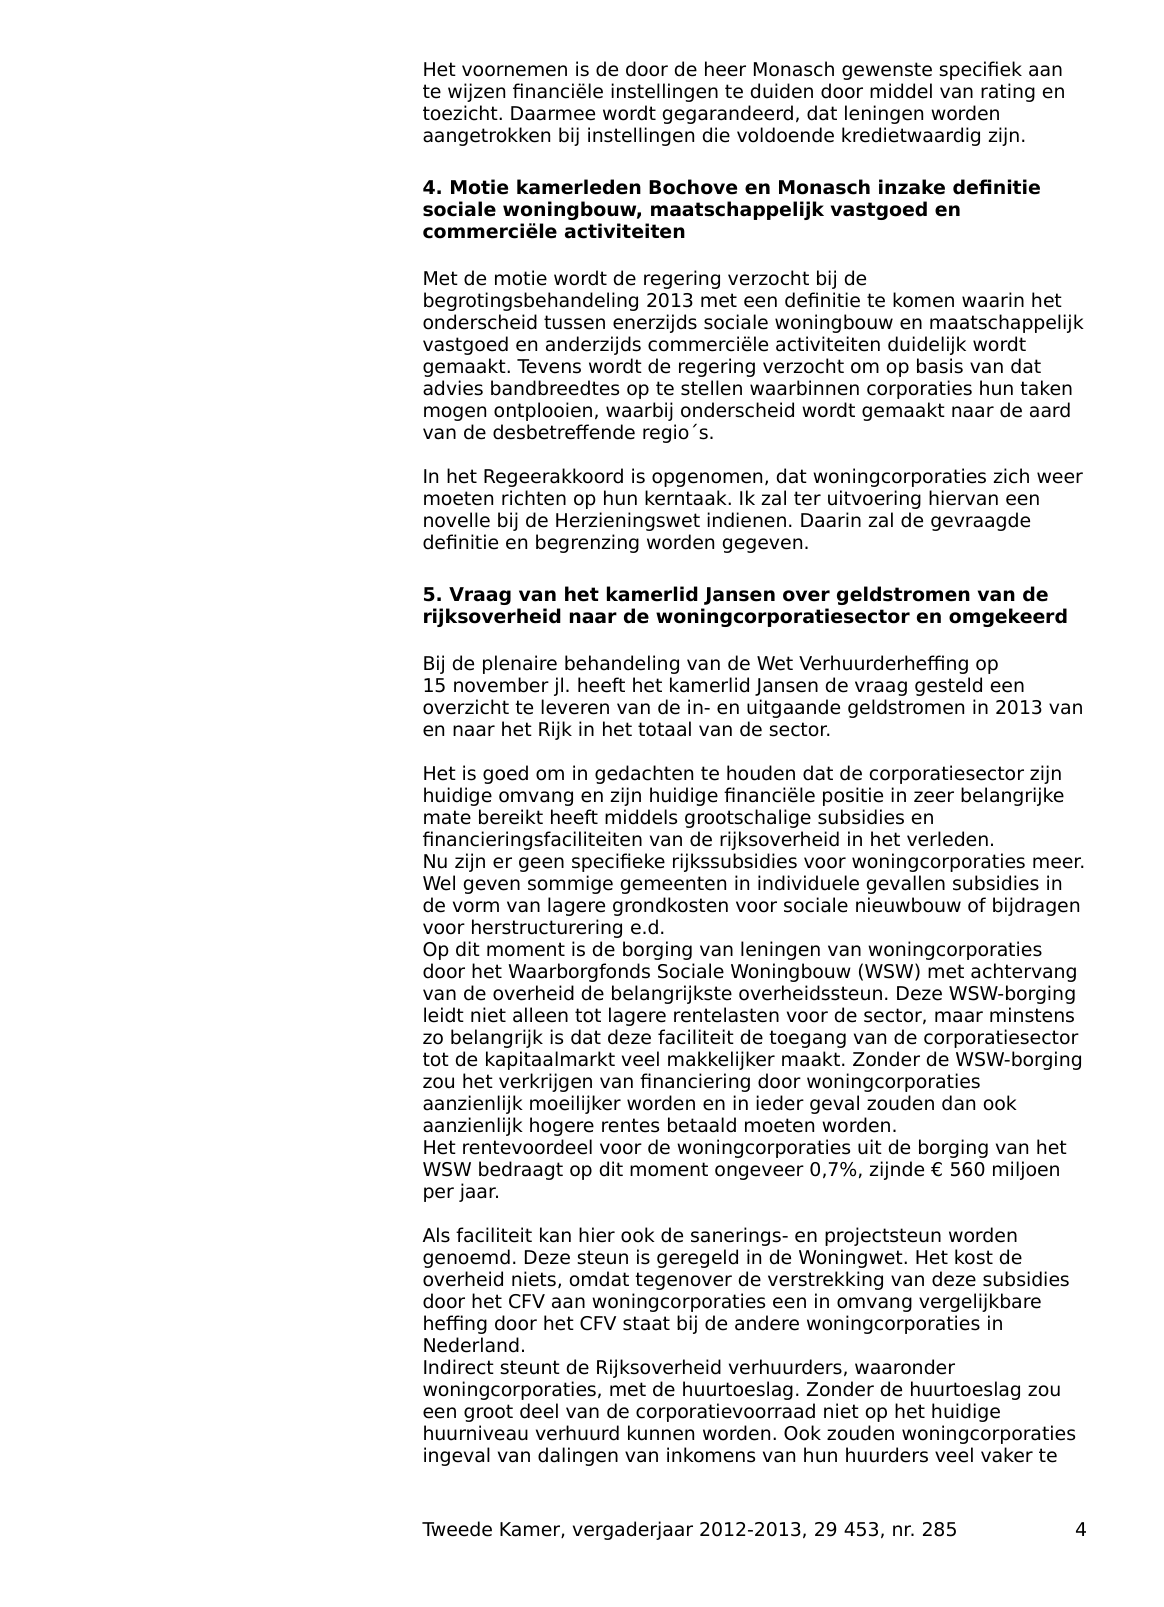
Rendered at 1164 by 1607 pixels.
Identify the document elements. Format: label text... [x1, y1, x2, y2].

text Bij de plenaire behandeling van de Wet Verhuurderheffing op 15 november jl. heeft het kamerlid Jansen de vraag gesteld een overzicht te leveren van de in- en uitgaande geldstromen in 2013 van en naar het Rijk in het totaal van de sector. [422, 653, 1087, 741]
text Op dit moment is de borging van leningen van woningcorporaties door het Waarborgfonds Sociale Woningbouw (WSW) met achtervang van de overheid de belangrijkste overheidssteun. Deze WSW-borging leidt niet alleen tot lagere rentelasten voor de sector, maar minstens zo belangrijk is dat deze faciliteit de toegang van de corporatiesector tot de kapitaalmarkt veel makkelijker maakt. Zonder de WSW-borging zou het verkrijgen van financiering door woningcorporaties aanzienlijk moeilijker worden en in ieder geval zouden dan ook aanzienlijk hogere rentes betaald moeten worden. [422, 939, 1087, 1137]
text Met de motie wordt de regering verzocht bij de begrotingsbehandeling 2013 met een definitie te komen waarin het onderscheid tussen enerzijds sociale woningbouw en maatschappelijk vastgoed en anderzijds commerciële activiteiten duidelijk wordt gemaakt. Tevens wordt de regering verzocht om op basis van dat advies bandbreedtes op te stellen waarbinnen corporaties hun taken mogen ontplooien, waarbij onderscheid wordt gemaakt naar de aard van de desbetreffende regio´s. [422, 268, 1087, 444]
text Nu zijn er geen specifieke rijkssubsidies voor woningcorporaties meer. Wel geven sommige gemeenten in individuele gevallen subsidies in de vorm van lagere grondkosten voor sociale nieuwbouw of bijdragen voor herstructurering e.d. [422, 851, 1087, 939]
text In het Regeerakkoord is opgenomen, dat woningcorporaties zich weer moeten richten op hun kerntaak. Ik zal ter uitvoering hiervan een novelle bij de Herzieningswet indienen. Daarin zal de gevraagde definitie en begrenzing worden gegeven. [422, 466, 1087, 554]
subtitle 5. Vraag van het kamerlid Jansen over geldstromen van de rijksoverheid naar de woningcorporatiesector en omgekeerd [422, 584, 1087, 628]
text Het voornemen is de door de heer Monasch gewenste specifiek aan te wijzen financiële instellingen te duiden door middel van rating en toezicht. Daarmee wordt gegarandeerd, dat leningen worden aangetrokken bij instellingen die voldoende kredietwaardig zijn. [422, 59, 1087, 147]
subtitle 4. Motie kamerleden Bochove en Monasch inzake definitie sociale woningbouw, maatschappelijk vastgoed en commerciële activiteiten [422, 177, 1087, 243]
text Het is goed om in gedachten te houden dat de corporatiesector zijn huidige omvang en zijn huidige financiële positie in zeer belangrijke mate bereikt heeft middels grootschalige subsidies en financieringsfaciliteiten van de rijksoverheid in het verleden. [422, 763, 1087, 851]
text Indirect steunt de Rijksoverheid verhuurders, waaronder woningcorporaties, met de huurtoeslag. Zonder de huurtoeslag zou een groot deel van de corporatievoorraad niet op het huidige huurniveau verhuurd kunnen worden. Ook zouden woningcorporaties ingeval van dalingen van inkomens van hun huurders veel vaker te [422, 1357, 1087, 1466]
text Als faciliteit kan hier ook de sanerings- en projectsteun worden genoemd. Deze steun is geregeld in de Woningwet. Het kost de overheid niets, omdat tegenover de verstrekking van deze subsidies door het CFV aan woningcorporaties een in omvang vergelijkbare heffing door het CFV staat bij de andere woningcorporaties in Nederland. [422, 1225, 1087, 1357]
text Het rentevoordeel voor de woningcorporaties uit de borging van het WSW bedraagt op dit moment ongeveer 0,7%, zijnde € 560 miljoen per jaar. [422, 1137, 1087, 1202]
